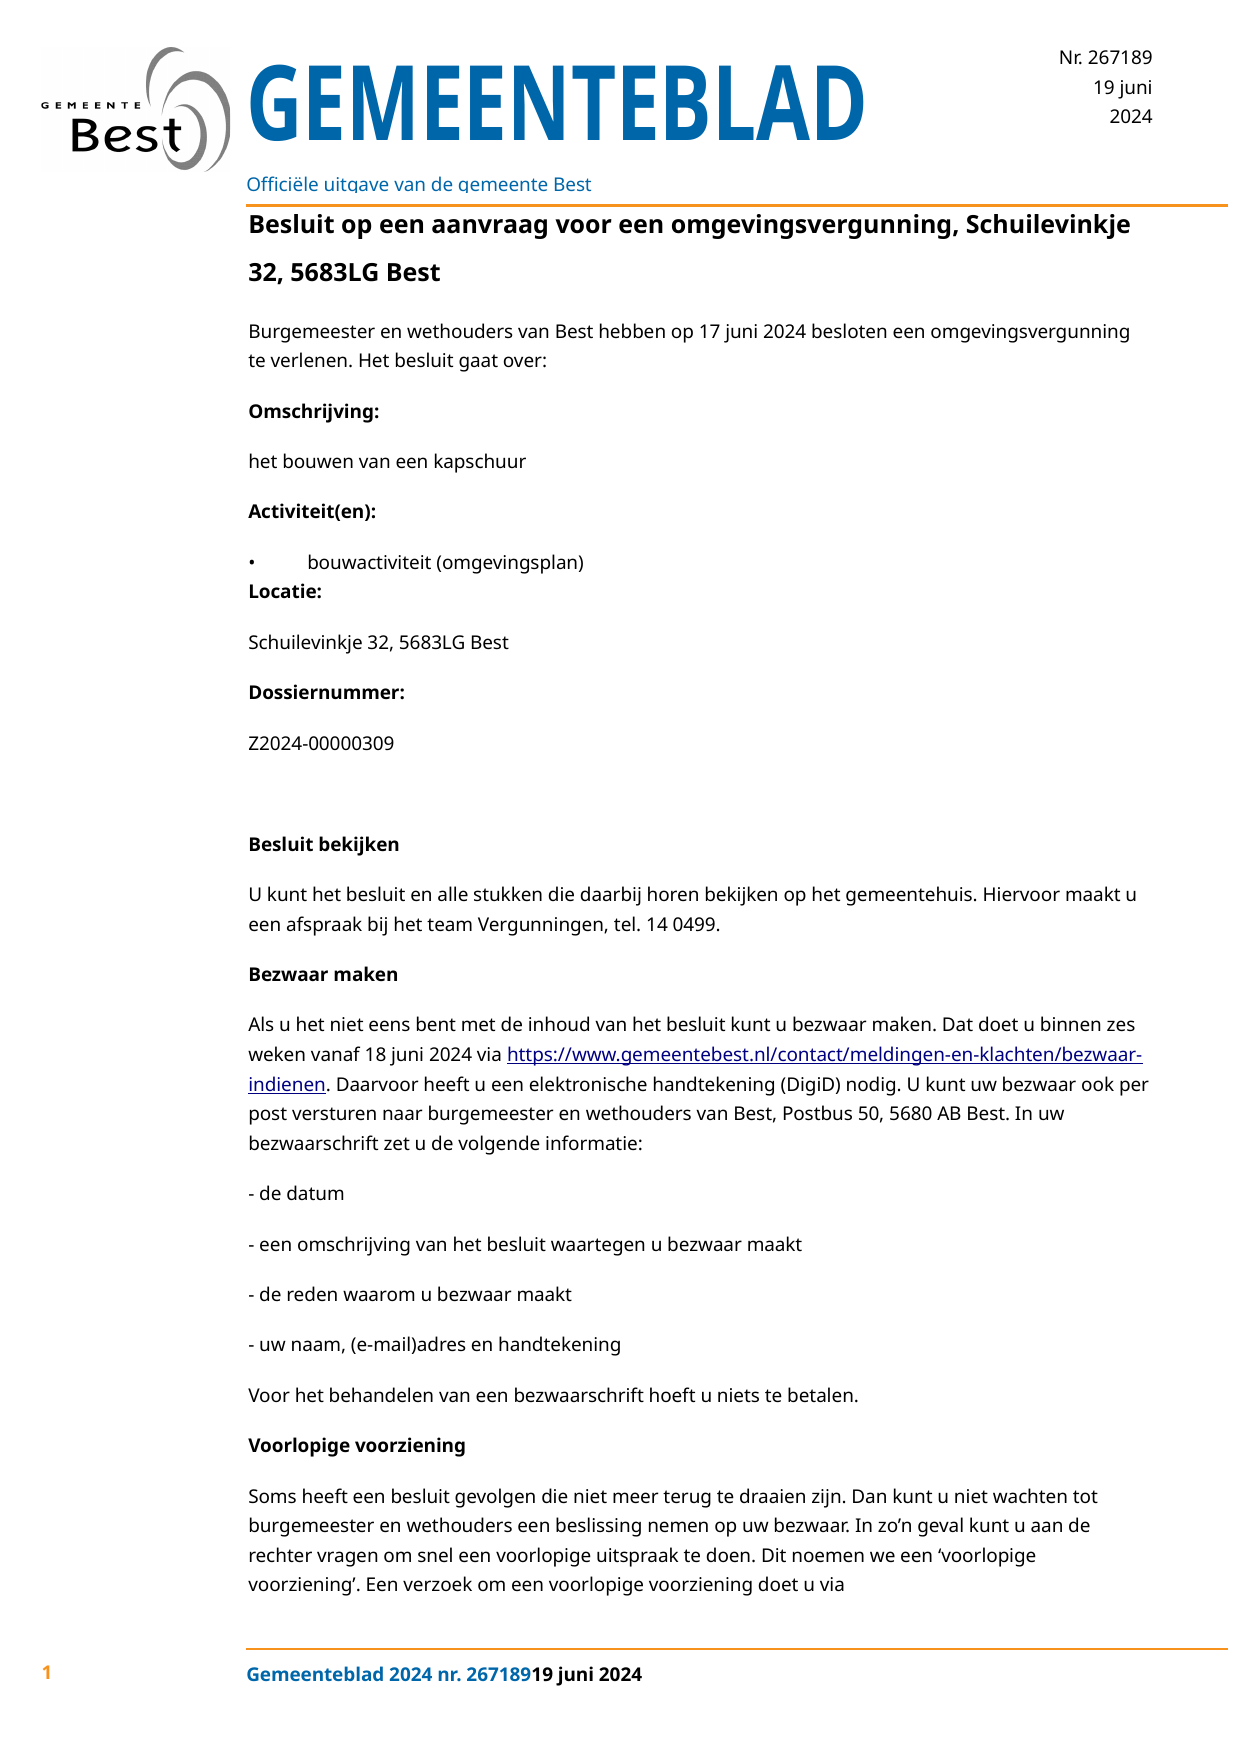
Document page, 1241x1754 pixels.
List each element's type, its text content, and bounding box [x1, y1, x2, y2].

text - de datum [248, 1180, 1152, 1206]
text Soms heeft een besluit gevolgen die niet meer terug te draaien zijn. Dan kunt u niet wachten tot burgemeester en wethouders een beslissing nemen op uw bezwaar. In zo’n geval kunt u aan de rechter vragen om snel een voorlopige uitspraak te doen. Dit noemen we een ‘voorlopige voorziening’. Een verzoek om een voorlopige voorziening doet u via [248, 1483, 1152, 1597]
text Besluit bekijken [248, 831, 1152, 857]
list bouwactiviteit (omgevingsplan) [248, 549, 1152, 575]
text Schuilevinkje 32, 5683LG Best [248, 629, 1152, 655]
text Voorlopige voorziening [248, 1432, 1152, 1458]
text Bezwaar maken [248, 961, 1152, 987]
text U kunt het besluit en alle stukken die daarbij horen bekijken op het gemeentehuis. Hiervoor maakt u een afspraak bij het team Vergunningen, tel. 14 0499. [248, 881, 1152, 937]
text Besluit op een aanvraag voor een omgevingsvergunning, Schuilevinkje 32, 5683LG Best [248, 207, 1152, 288]
text Omschrijving: [248, 398, 1152, 424]
text - uw naam, (e-mail)adres en handtekening [248, 1332, 1152, 1357]
text - de reden waarom u bezwaar maakt [248, 1281, 1152, 1307]
text Locatie: [248, 579, 1152, 604]
picture [41, 47, 231, 172]
text het bouwen van een kapschuur [248, 448, 1152, 474]
text Als u het niet eens bent met de inhoud van het besluit kunt u bezwaar maken. Dat doet u binnen zes weken vanaf 18 juni 2024 via https://www.gemeentebest.nl/contact/meldingen-en-klachten/bezwaar-indienen. Daarvoor heeft u een elektronische handtekening (DigiD) nodig. U kunt uw bezwaar ook per post versturen naar burgemeester en wethouders van Best, Postbus 50, 5680 AB Best. In uw bezwaarschrift zet u de volgende informatie: [248, 1012, 1152, 1156]
text Burgemeester en wethouders van Best hebben op 17 juni 2024 besloten een omgevingsvergunning te verlenen. Het besluit gaat over: [248, 318, 1152, 373]
text - een omschrijving van het besluit waartegen u bezwaar maakt [248, 1231, 1152, 1257]
text Dossiernummer: [248, 679, 1152, 705]
text Z2024-00000309 [248, 730, 1152, 756]
text Activiteit(en): [248, 499, 1152, 524]
text Voor het behandelen van een bezwaarschrift hoeft u niets te betalen. [248, 1382, 1152, 1408]
